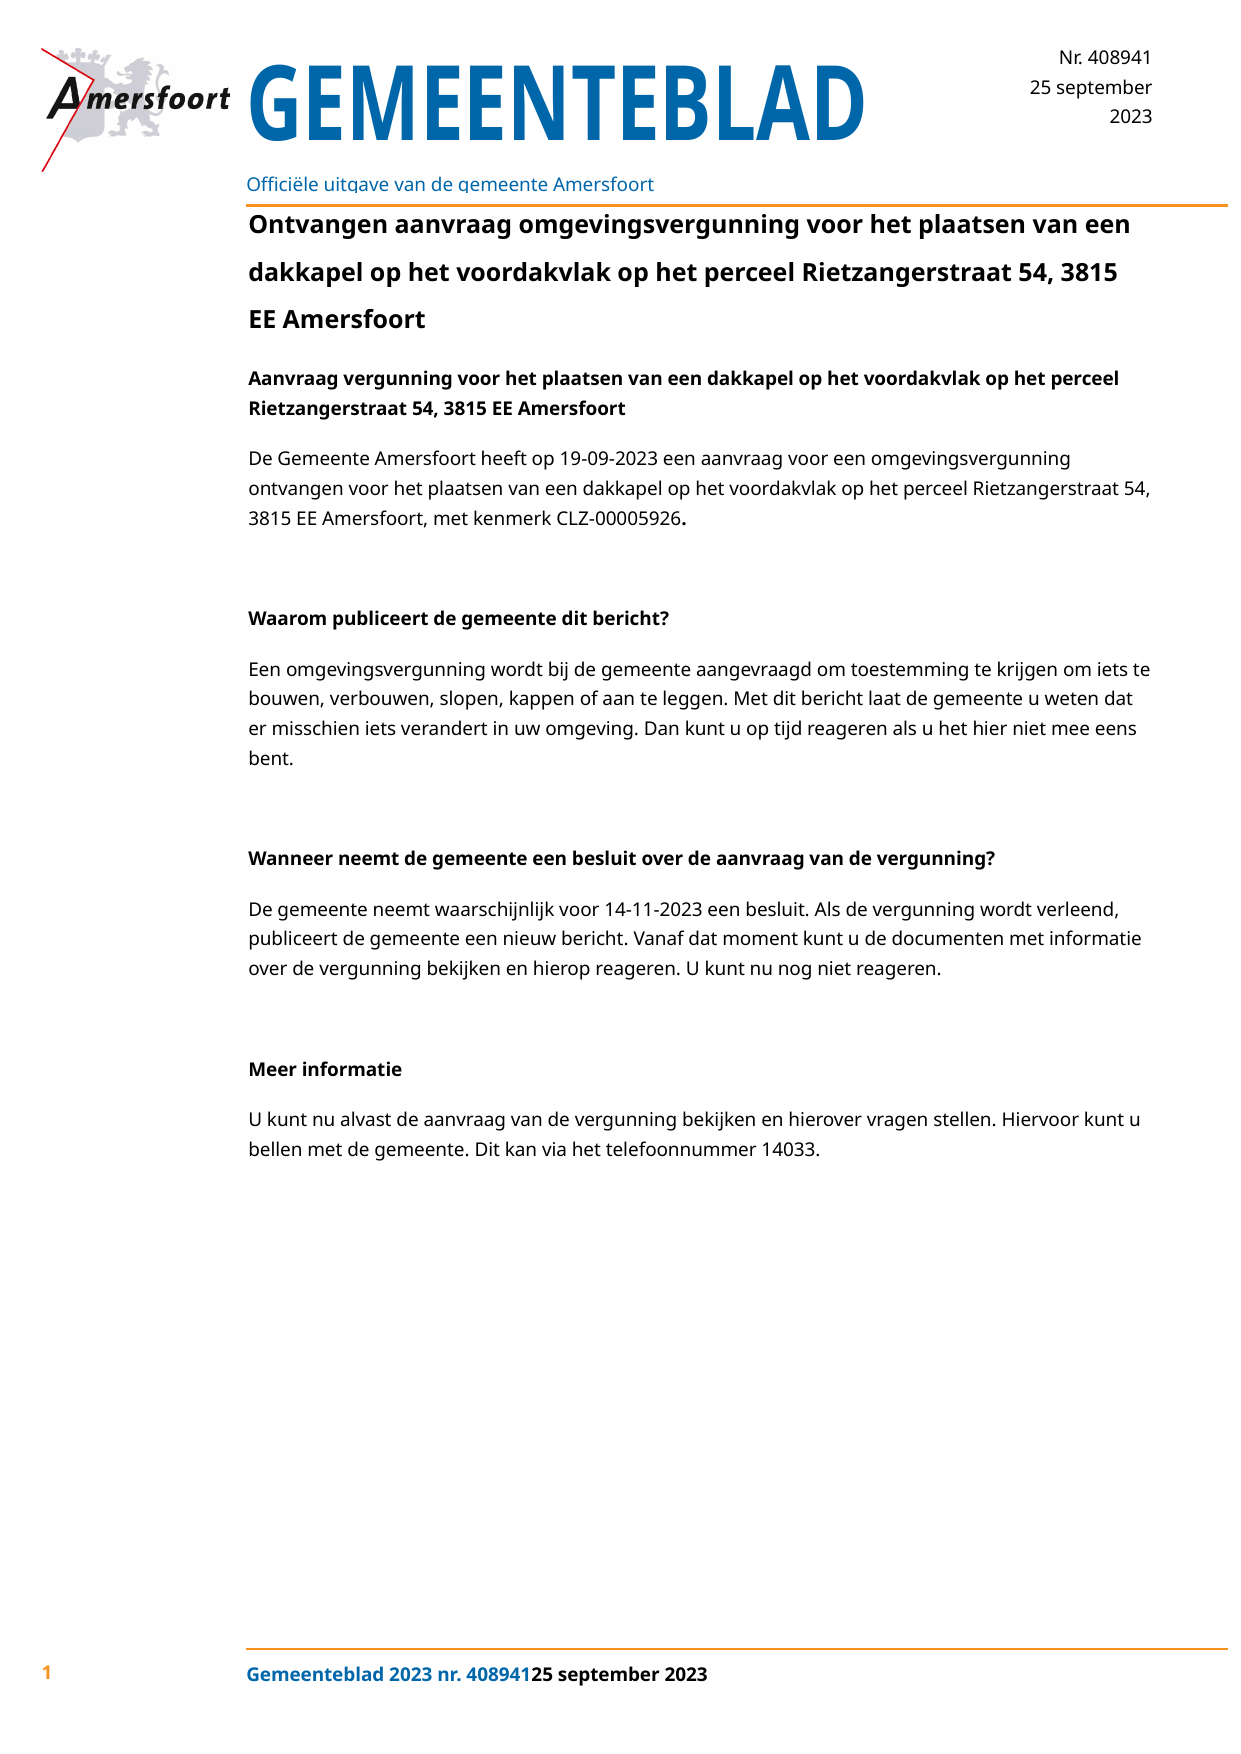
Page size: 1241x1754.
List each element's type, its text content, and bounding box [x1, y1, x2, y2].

text Ontvangen aanvraag omgevingsvergunning voor het plaatsen van een dakkapel op het voordakvlak op het perceel Rietzangerstraat 54, 3815 EE Amersfoort [248, 207, 1152, 336]
text Aanvraag vergunning voor het plaatsen van een dakkapel op het voordakvlak op het perceel Rietzangerstraat 54, 3815 EE Amersfoort [248, 366, 1152, 421]
picture [41, 47, 231, 172]
text Een omgevingsvergunning wordt bij de gemeente aangevraagd om toestemming te krijgen om iets te bouwen, verbouwen, slopen, kappen of aan te leggen. Met dit bericht laat de gemeente u weten dat er misschien iets verandert in uw omgeving. Dan kunt u op tijd reageren als u het hier niet mee eens bent. [248, 656, 1152, 770]
text De gemeente neemt waarschijnlijk voor 14-11-2023 een besluit. Als de vergunning wordt verleend, publiceert de gemeente een nieuw bericht. Vanaf dat moment kunt u de documenten met informatie over de vergunning bekijken en hierop reageren. U kunt nu nog niet reageren. [248, 896, 1152, 981]
text Meer informatie [248, 1056, 1152, 1082]
text U kunt nu alvast de aanvraag van de vergunning bekijken en hierover vragen stellen. Hiervoor kunt u bellen met de gemeente. Dit kan via het telefoonnummer 14033. [248, 1106, 1152, 1162]
text De Gemeente Amersfoort heeft op 19-09-2023 een aanvraag voor een omgevingsvergunning ontvangen voor het plaatsen van een dakkapel op het voordakvlak op het perceel Rietzangerstraat 54, 3815 EE Amersfoort, met kenmerk CLZ-00005926. [248, 446, 1152, 530]
text Wanneer neemt de gemeente een besluit over de aanvraag van de vergunning? [248, 846, 1152, 871]
text Waarom publiceert de gemeente dit bericht? [248, 606, 1152, 631]
